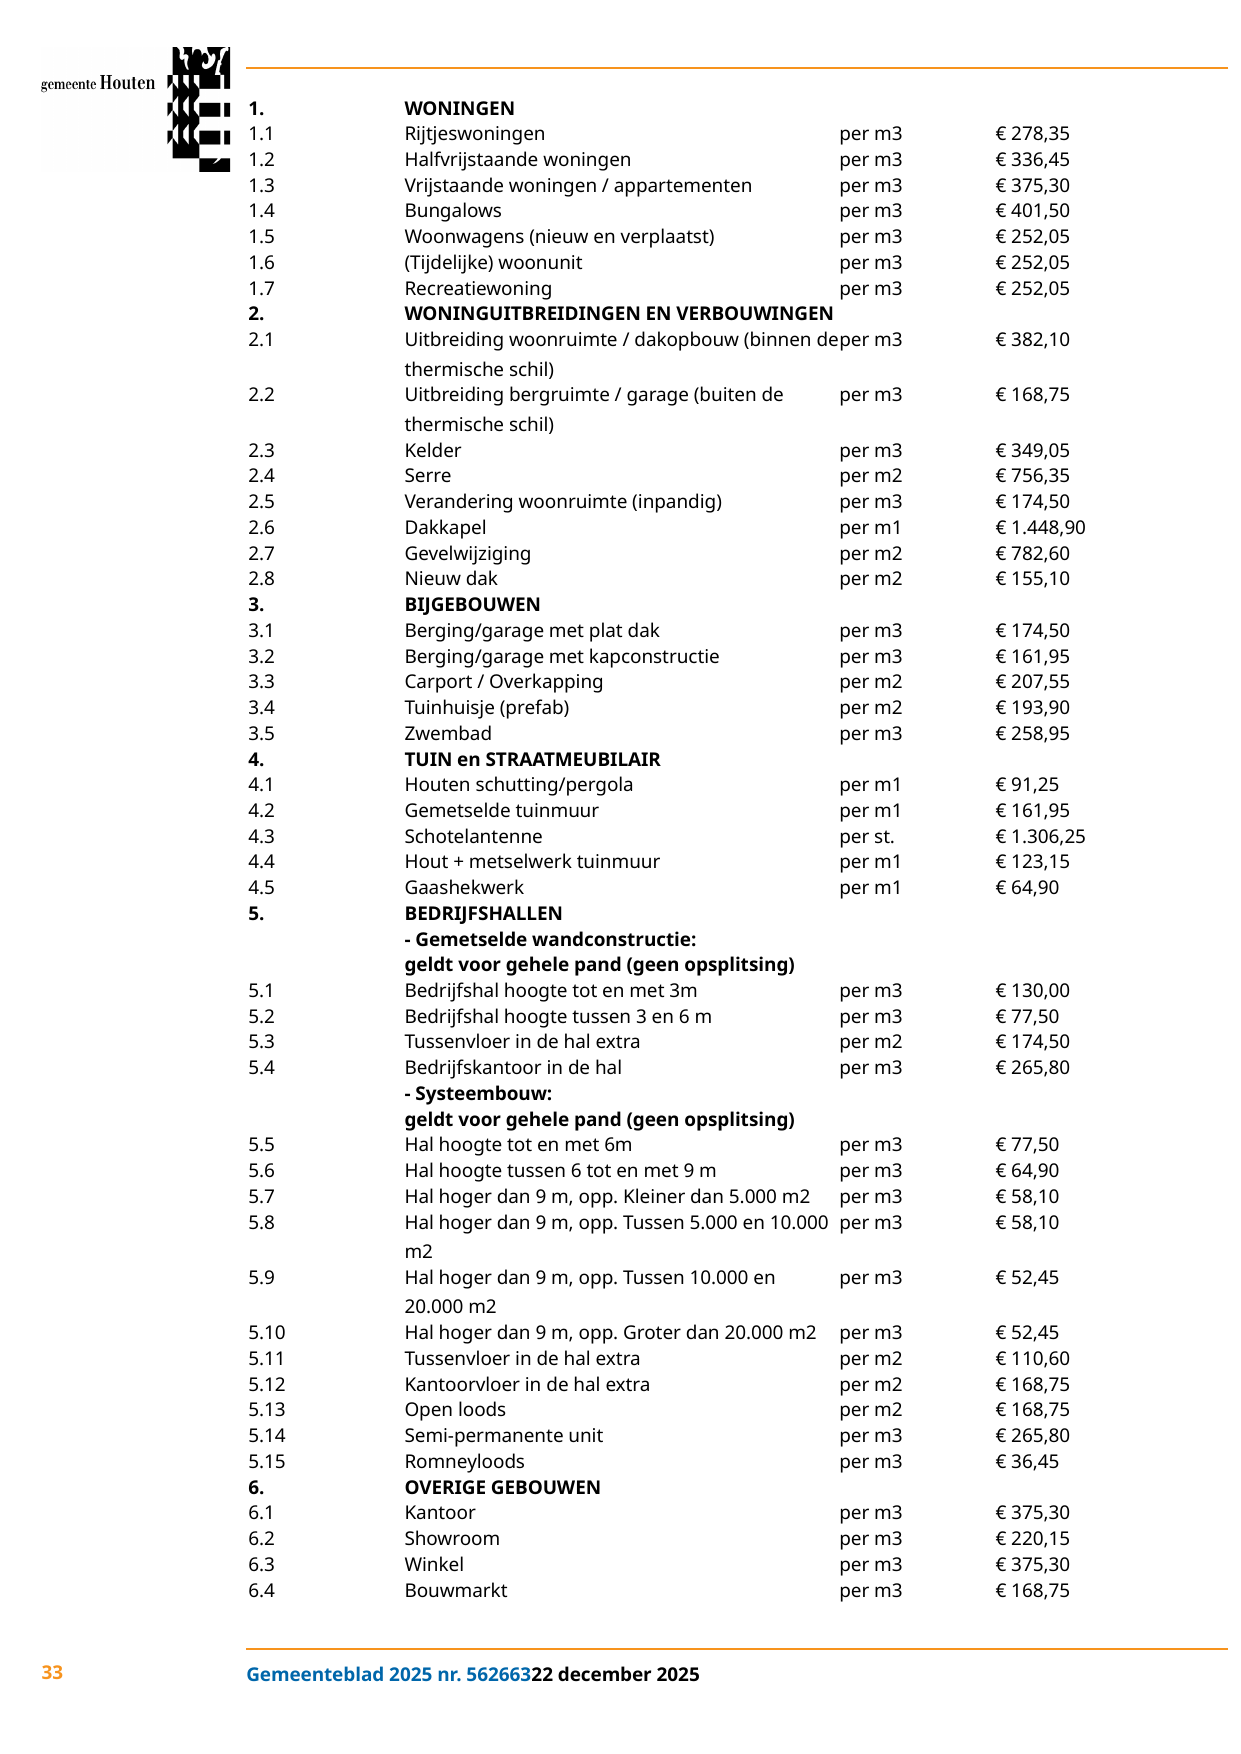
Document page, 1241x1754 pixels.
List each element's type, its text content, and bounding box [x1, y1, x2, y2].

table_cell Dakkapel [404, 514, 839, 540]
table_cell 1.4 [248, 198, 404, 223]
table_cell [248, 952, 404, 977]
table_cell Hal hoogte tussen 6 tot en met 9 m [404, 1158, 839, 1183]
table_cell - Systeembouw: [404, 1080, 839, 1106]
table_cell Hout + metselwerk tuinmuur [404, 849, 839, 874]
table_cell € 155,10 [995, 566, 1152, 591]
table_cell € 193,90 [995, 694, 1152, 720]
table_cell 5.15 [248, 1448, 404, 1474]
table_cell 6.1 [248, 1500, 404, 1525]
table_cell Hal hoger dan 9 m, opp. Tussen 10.000 en 20.000 m2 [404, 1264, 839, 1319]
table_cell Bouwmarkt [404, 1577, 839, 1602]
table_cell 1.7 [248, 275, 404, 301]
table_cell [839, 1080, 995, 1106]
table_cell € 336,45 [995, 146, 1152, 172]
table_cell per m3 [839, 1264, 995, 1319]
table_cell 5. [248, 900, 404, 926]
table_cell 4.2 [248, 797, 404, 823]
table_cell 5.9 [248, 1264, 404, 1319]
table_cell € 77,50 [995, 1003, 1152, 1029]
table_cell 4.4 [248, 849, 404, 874]
table_cell € 782,60 [995, 540, 1152, 566]
table_cell 5.10 [248, 1320, 404, 1345]
table_cell per m3 [839, 1055, 995, 1080]
table_cell [248, 1106, 404, 1132]
table_cell Recreatiewoning [404, 275, 839, 301]
table_cell Bedrijfshal hoogte tussen 3 en 6 m [404, 1003, 839, 1029]
table_cell [995, 1106, 1152, 1132]
table_cell € 58,10 [995, 1183, 1152, 1209]
table_cell 3.1 [248, 617, 404, 643]
table_cell 1.1 [248, 121, 404, 146]
table_cell 4. [248, 746, 404, 771]
table_cell [839, 1474, 995, 1499]
table_cell per m3 [839, 489, 995, 514]
table_cell geldt voor gehele pand (geen opsplitsing) [404, 1106, 839, 1132]
table_cell per m2 [839, 1397, 995, 1422]
table_cell per m2 [839, 1345, 995, 1371]
table_cell 2.3 [248, 437, 404, 463]
table_cell Gaashekwerk [404, 874, 839, 900]
table_cell 3.5 [248, 720, 404, 746]
table_cell Berging/garage met plat dak [404, 617, 839, 643]
table_cell € 52,45 [995, 1320, 1152, 1345]
table_cell € 258,95 [995, 720, 1152, 746]
table_cell Zwembad [404, 720, 839, 746]
table_cell Bungalows [404, 198, 839, 223]
table_cell per m1 [839, 771, 995, 797]
table_cell Halfvrijstaande woningen [404, 146, 839, 172]
table_cell per m3 [839, 1209, 995, 1264]
table_cell per m1 [839, 849, 995, 874]
table_cell 2. [248, 301, 404, 326]
table_cell per m3 [839, 1423, 995, 1448]
table_cell per m3 [839, 121, 995, 146]
table_cell [839, 95, 995, 121]
table_cell Berging/garage met kapconstructie [404, 643, 839, 668]
table_cell 2.8 [248, 566, 404, 591]
table_cell OVERIGE GEBOUWEN [404, 1474, 839, 1499]
table_cell Woonwagens (nieuw en verplaatst) [404, 224, 839, 249]
table_cell per m3 [839, 437, 995, 463]
table_cell Vrijstaande woningen / appartementen [404, 172, 839, 198]
table_cell per m3 [839, 198, 995, 223]
table_cell Tuinhuisje (prefab) [404, 694, 839, 720]
table_cell 1.5 [248, 224, 404, 249]
table_cell € 110,60 [995, 1345, 1152, 1371]
table_cell per m2 [839, 566, 995, 591]
table_cell Tussenvloer in de hal extra [404, 1029, 839, 1054]
table_cell [839, 746, 995, 771]
table_cell 2.1 [248, 326, 404, 382]
table_cell Serre [404, 463, 839, 488]
table_cell € 123,15 [995, 849, 1152, 874]
table_cell € 77,50 [995, 1132, 1152, 1157]
table_cell BEDRIJFSHALLEN [404, 900, 839, 926]
table_cell € 756,35 [995, 463, 1152, 488]
table_cell per m3 [839, 382, 995, 437]
table_cell per m3 [839, 146, 995, 172]
table_cell Hal hoogte tot en met 6m [404, 1132, 839, 1157]
table_cell Nieuw dak [404, 566, 839, 591]
table_cell € 207,55 [995, 669, 1152, 694]
table_cell 6. [248, 1474, 404, 1499]
picture [41, 47, 231, 172]
table_cell 3. [248, 591, 404, 617]
table_cell 2.2 [248, 382, 404, 437]
table_cell € 161,95 [995, 643, 1152, 668]
table_cell Bedrijfskantoor in de hal [404, 1055, 839, 1080]
table_cell per m3 [839, 1158, 995, 1183]
table_cell 1.2 [248, 146, 404, 172]
table_cell Showroom [404, 1525, 839, 1551]
table_cell [995, 591, 1152, 617]
table_cell € 252,05 [995, 275, 1152, 301]
table_cell 5.1 [248, 977, 404, 1003]
table_cell 3.3 [248, 669, 404, 694]
table_cell Uitbreiding bergruimte / garage (buiten de thermische schil) [404, 382, 839, 437]
table_cell € 278,35 [995, 121, 1152, 146]
table_cell WONINGEN [404, 95, 839, 121]
table_cell € 265,80 [995, 1423, 1152, 1448]
table_cell per m3 [839, 1577, 995, 1602]
table_cell € 349,05 [995, 437, 1152, 463]
table_cell per m2 [839, 1371, 995, 1397]
table_cell 1.6 [248, 249, 404, 275]
table_cell € 174,50 [995, 617, 1152, 643]
table_cell per m3 [839, 643, 995, 668]
table_cell [839, 926, 995, 952]
table_cell € 252,05 [995, 224, 1152, 249]
table_cell Uitbreiding woonruimte / dakopbouw (binnen de thermische schil) [404, 326, 839, 382]
table_cell 5.8 [248, 1209, 404, 1264]
table_cell per m3 [839, 326, 995, 382]
table_cell Verandering woonruimte (inpandig) [404, 489, 839, 514]
table_cell per m3 [839, 224, 995, 249]
table_cell per m3 [839, 249, 995, 275]
table_cell € 168,75 [995, 382, 1152, 437]
table_cell 6.3 [248, 1551, 404, 1577]
table_cell per m3 [839, 1003, 995, 1029]
table_cell Tussenvloer in de hal extra [404, 1345, 839, 1371]
table_cell € 265,80 [995, 1055, 1152, 1080]
table_cell 5.5 [248, 1132, 404, 1157]
table_cell per m2 [839, 1029, 995, 1054]
table_cell [839, 301, 995, 326]
table_cell Hal hoger dan 9 m, opp. Kleiner dan 5.000 m2 [404, 1183, 839, 1209]
table_cell per m3 [839, 275, 995, 301]
table_cell € 174,50 [995, 1029, 1152, 1054]
table_cell per st. [839, 823, 995, 849]
table_cell Gevelwijziging [404, 540, 839, 566]
table_cell € 1.306,25 [995, 823, 1152, 849]
table_cell 5.7 [248, 1183, 404, 1209]
table_cell [995, 1080, 1152, 1106]
table_cell per m3 [839, 720, 995, 746]
table_cell 5.11 [248, 1345, 404, 1371]
table_cell € 382,10 [995, 326, 1152, 382]
table_cell € 174,50 [995, 489, 1152, 514]
table_cell Hal hoger dan 9 m, opp. Tussen 5.000 en 10.000 m2 [404, 1209, 839, 1264]
table_cell per m1 [839, 514, 995, 540]
table_cell Gemetselde tuinmuur [404, 797, 839, 823]
table_cell € 375,30 [995, 1500, 1152, 1525]
table_cell 5.6 [248, 1158, 404, 1183]
table_cell 6.2 [248, 1525, 404, 1551]
table_cell geldt voor gehele pand (geen opsplitsing) [404, 952, 839, 977]
table_cell Open loods [404, 1397, 839, 1422]
table_cell € 375,30 [995, 172, 1152, 198]
table_cell 6.4 [248, 1577, 404, 1602]
table_cell BIJGEBOUWEN [404, 591, 839, 617]
table_cell per m3 [839, 1183, 995, 1209]
table_cell [995, 900, 1152, 926]
table_cell 4.1 [248, 771, 404, 797]
table_cell per m1 [839, 797, 995, 823]
table_cell per m3 [839, 617, 995, 643]
table_cell [995, 95, 1152, 121]
table_cell (Tijdelijke) woonunit [404, 249, 839, 275]
table_cell per m3 [839, 1448, 995, 1474]
table_cell [248, 926, 404, 952]
table_cell 5.14 [248, 1423, 404, 1448]
table_cell 2.4 [248, 463, 404, 488]
table_cell Winkel [404, 1551, 839, 1577]
table_cell € 168,75 [995, 1577, 1152, 1602]
table_cell per m3 [839, 1500, 995, 1525]
table_cell € 1.448,90 [995, 514, 1152, 540]
table_cell [248, 1080, 404, 1106]
table_cell [995, 1474, 1152, 1499]
table_cell per m3 [839, 172, 995, 198]
table_cell € 58,10 [995, 1209, 1152, 1264]
table_cell Bedrijfshal hoogte tot en met 3m [404, 977, 839, 1003]
table_cell per m3 [839, 1320, 995, 1345]
table_cell Kantoor [404, 1500, 839, 1525]
table_cell 2.6 [248, 514, 404, 540]
table_cell € 91,25 [995, 771, 1152, 797]
table_cell [995, 926, 1152, 952]
table_cell € 401,50 [995, 198, 1152, 223]
table_cell [995, 952, 1152, 977]
table_cell per m2 [839, 694, 995, 720]
table_cell 5.2 [248, 1003, 404, 1029]
table_cell [839, 591, 995, 617]
table_cell [839, 952, 995, 977]
table_cell [839, 900, 995, 926]
table_cell € 220,15 [995, 1525, 1152, 1551]
table_cell € 64,90 [995, 1158, 1152, 1183]
table_cell WONINGUITBREIDINGEN EN VERBOUWINGEN [404, 301, 839, 326]
table_cell per m3 [839, 1525, 995, 1551]
table_cell 1.3 [248, 172, 404, 198]
table_cell [995, 746, 1152, 771]
table_cell Kantoorvloer in de hal extra [404, 1371, 839, 1397]
table_cell 3.4 [248, 694, 404, 720]
table_cell [839, 1106, 995, 1132]
table_cell per m2 [839, 463, 995, 488]
table_cell 5.4 [248, 1055, 404, 1080]
table_cell € 36,45 [995, 1448, 1152, 1474]
table_cell Kelder [404, 437, 839, 463]
table_cell 2.7 [248, 540, 404, 566]
table_cell per m2 [839, 669, 995, 694]
table_cell Houten schutting/pergola [404, 771, 839, 797]
table_cell 1. [248, 95, 404, 121]
table_cell Semi-permanente unit [404, 1423, 839, 1448]
table_cell € 252,05 [995, 249, 1152, 275]
table_cell € 168,75 [995, 1371, 1152, 1397]
table_cell € 161,95 [995, 797, 1152, 823]
table_cell 5.3 [248, 1029, 404, 1054]
table_cell € 52,45 [995, 1264, 1152, 1319]
table_cell 5.12 [248, 1371, 404, 1397]
table_cell per m3 [839, 1551, 995, 1577]
table_cell [995, 301, 1152, 326]
table_cell Romneyloods [404, 1448, 839, 1474]
table_cell € 64,90 [995, 874, 1152, 900]
table_cell 3.2 [248, 643, 404, 668]
table_cell 4.3 [248, 823, 404, 849]
table_cell per m3 [839, 1132, 995, 1157]
table_cell - Gemetselde wandconstructie: [404, 926, 839, 952]
table_cell € 130,00 [995, 977, 1152, 1003]
table_cell € 168,75 [995, 1397, 1152, 1422]
table_cell Schotelantenne [404, 823, 839, 849]
table_cell 5.13 [248, 1397, 404, 1422]
table_cell per m1 [839, 874, 995, 900]
table_cell TUIN en STRAATMEUBILAIR [404, 746, 839, 771]
table_cell € 375,30 [995, 1551, 1152, 1577]
table_cell 2.5 [248, 489, 404, 514]
table_cell Carport / Overkapping [404, 669, 839, 694]
table_cell Rijtjeswoningen [404, 121, 839, 146]
table_cell per m2 [839, 540, 995, 566]
table_cell Hal hoger dan 9 m, opp. Groter dan 20.000 m2 [404, 1320, 839, 1345]
table_cell per m3 [839, 977, 995, 1003]
table_cell 4.5 [248, 874, 404, 900]
